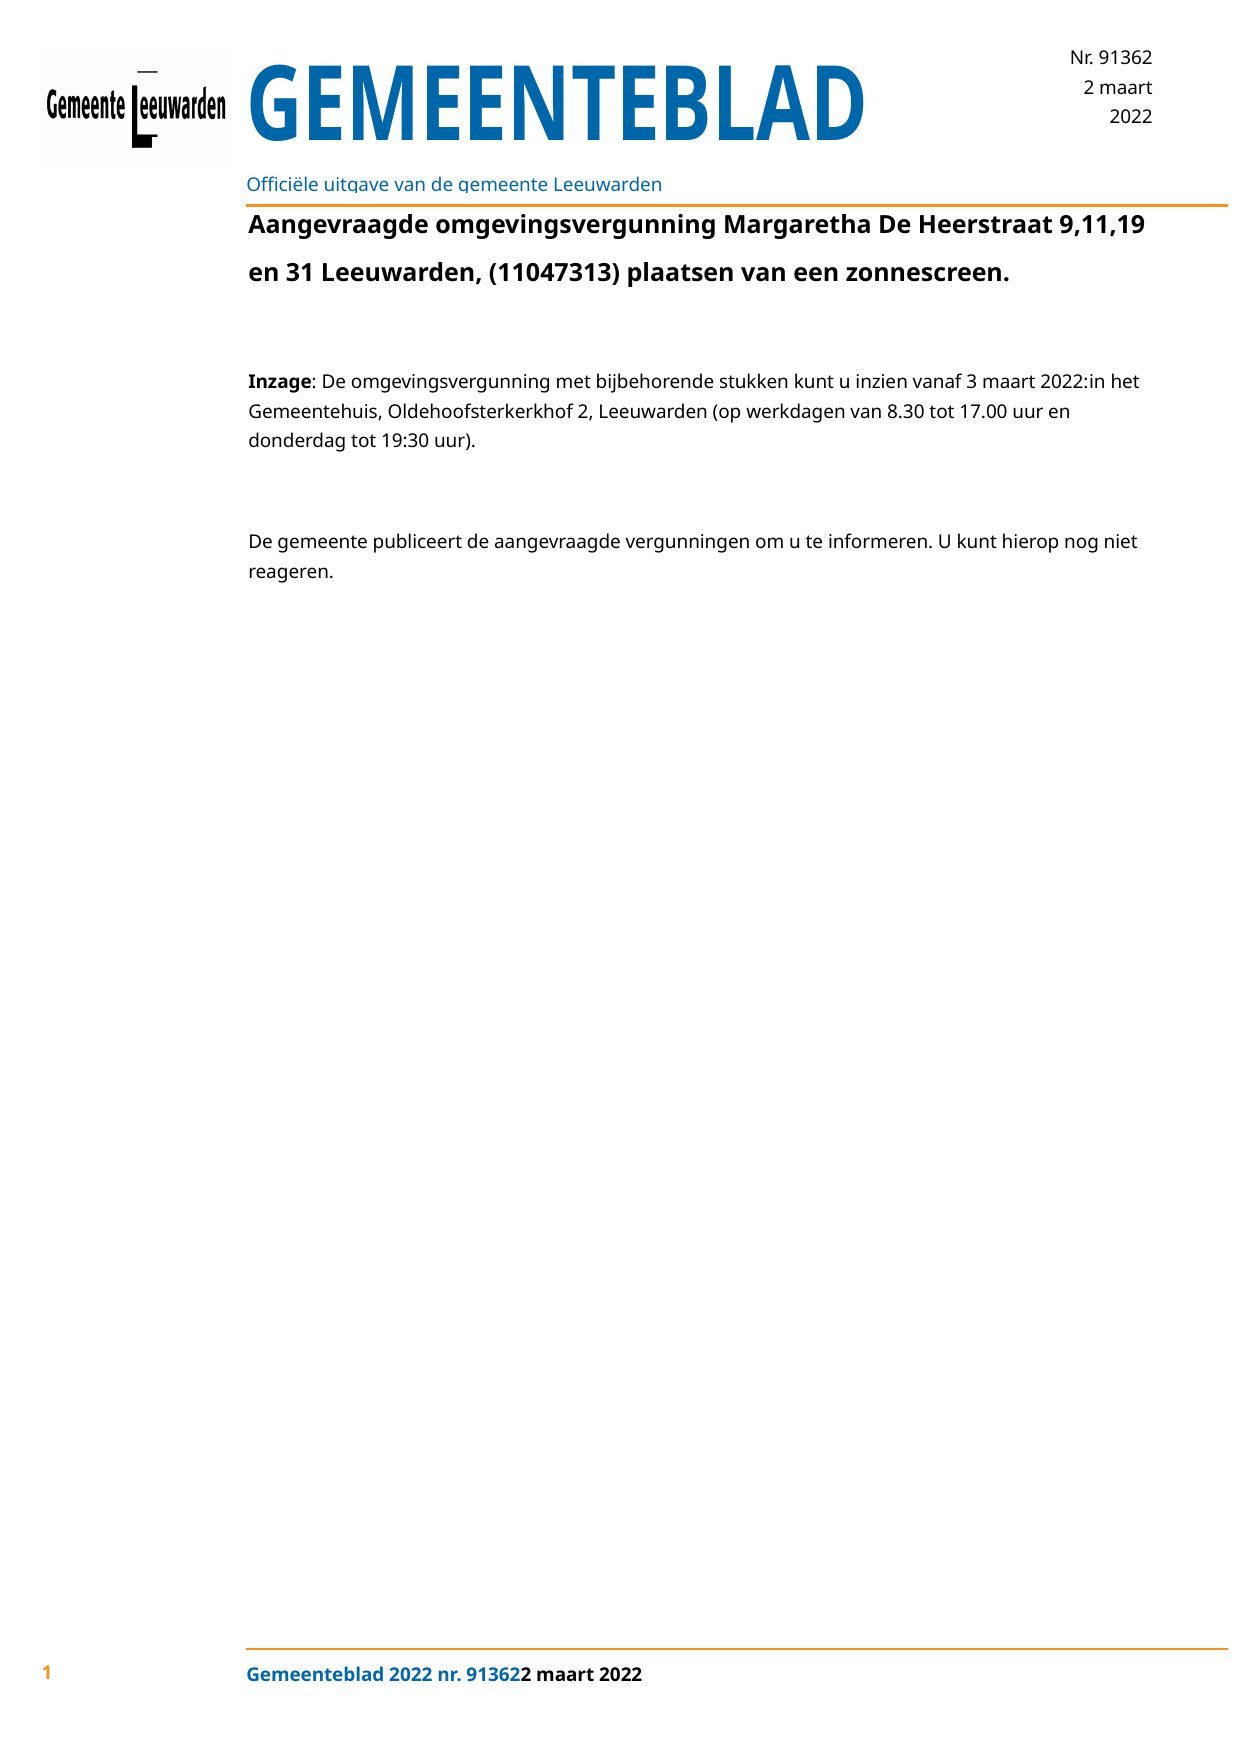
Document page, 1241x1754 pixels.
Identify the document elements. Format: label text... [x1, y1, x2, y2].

text Inzage: De omgevingsvergunning met bijbehorende stukken kunt u inzien vanaf 3 maart 2022:in het Gemeentehuis, Oldehoofsterkerkhof 2, Leeuwarden (op werkdagen van 8.30 tot 17.00 uur en donderdag tot 19:30 uur). [248, 368, 1152, 453]
text De gemeente publiceert de aangevraagde vergunningen om u te informeren. U kunt hierop nog niet reageren. [248, 528, 1152, 584]
text Aangevraagde omgevingsvergunning Margaretha De Heerstraat 9,11,19 en 31 Leeuwarden, (11047313) plaatsen van een zonnescreen. [248, 207, 1152, 288]
picture [41, 47, 231, 172]
